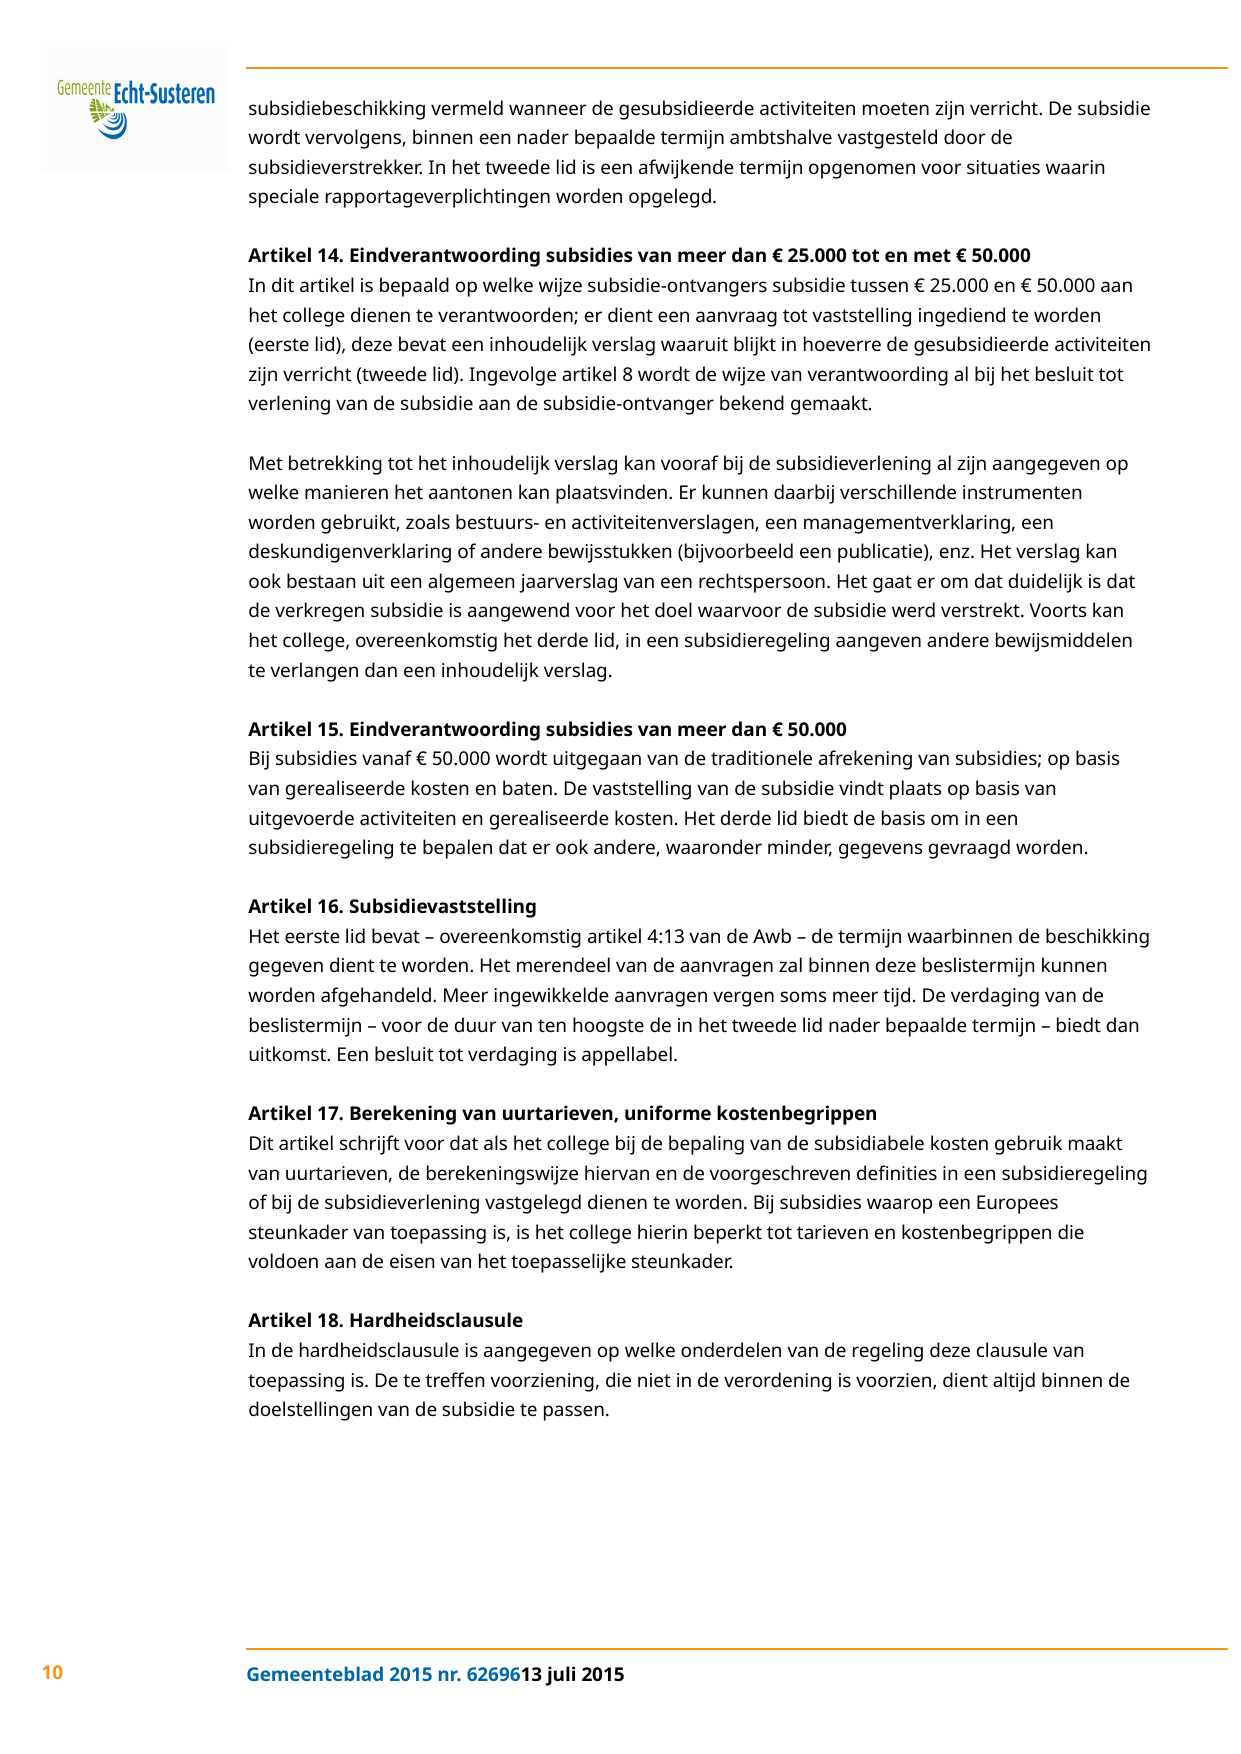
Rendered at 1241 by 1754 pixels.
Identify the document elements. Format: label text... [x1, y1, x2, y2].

text Artikel 18. Hardheidsclausule [248, 1308, 1152, 1333]
text Artikel 14. Eindverantwoording subsidies van meer dan € 25.000 tot en met € 50.000 [248, 243, 1152, 268]
text Artikel 17. Berekening van uurtarieven, uniforme kostenbegrippen [248, 1101, 1152, 1126]
picture [41, 47, 231, 172]
text Artikel 15. Eindverantwoording subsidies van meer dan € 50.000 [248, 716, 1152, 742]
text In dit artikel is bepaald op welke wijze subsidie-ontvangers subsidie tussen € 25.000 en € 50.000 aan het college dienen te verantwoorden; er dient een aanvraag tot vaststelling ingediend te worden (eerste lid), deze bevat een inhoudelijk verslag waaruit blijkt in hoeverre de gesubsidieerde activiteiten zijn verricht (tweede lid). Ingevolge artikel 8 wordt de wijze van verantwoording al bij het besluit tot verlening van de subsidie aan de subsidie-ontvanger bekend gemaakt. [248, 272, 1152, 416]
text In de hardheidsclausule is aangegeven op welke onderdelen van de regeling deze clausule van toepassing is. De te treffen voorziening, die niet in de verordening is voorzien, dient altijd binnen de doelstellingen van de subsidie te passen. [248, 1337, 1152, 1422]
text Met betrekking tot het inhoudelijk verslag kan vooraf bij de subsidieverlening al zijn aangegeven op welke manieren het aantonen kan plaatsvinden. Er kunnen daarbij verschillende instrumenten worden gebruikt, zoals bestuurs- en activiteitenverslagen, een managementverklaring, een deskundigenverklaring of andere bewijsstukken (bijvoorbeeld een publicatie), enz. Het verslag kan ook bestaan uit een algemeen jaarverslag van een rechtspersoon. Het gaat er om dat duidelijk is dat de verkregen subsidie is aangewend voor het doel waarvoor de subsidie werd verstrekt. Voorts kan het college, overeenkomstig het derde lid, in een subsidieregeling aangeven andere bewijsmiddelen te verlangen dan een inhoudelijk verslag. [248, 450, 1152, 683]
text Dit artikel schrijft voor dat als het college bij de bepaling van de subsidiabele kosten gebruik maakt van uurtarieven, de berekeningswijze hiervan en de voorgeschreven definities in een subsidieregeling of bij de subsidieverlening vastgelegd dienen te worden. Bij subsidies waarop een Europees steunkader van toepassing is, is het college hierin beperkt tot tarieven en kostenbegrippen die voldoen aan de eisen van het toepasselijke steunkader. [248, 1130, 1152, 1274]
text Het eerste lid bevat – overeenkomstig artikel 4:13 van de Awb – de termijn waarbinnen de beschikking gegeven dient te worden. Het merendeel van de aanvragen zal binnen deze beslistermijn kunnen worden afgehandeld. Meer ingewikkelde aanvragen vergen soms meer tijd. De verdaging van de beslistermijn – voor de duur van ten hoogste de in het tweede lid nader bepaalde termijn – biedt dan uitkomst. Een besluit tot verdaging is appellabel. [248, 923, 1152, 1067]
text Artikel 16. Subsidievaststelling [248, 893, 1152, 919]
text Bij subsidies vanaf € 50.000 wordt uitgegaan van de traditionele afrekening van subsidies; op basis van gerealiseerde kosten en baten. De vaststelling van de subsidie vindt plaats op basis van uitgevoerde activiteiten en gerealiseerde kosten. Het derde lid biedt de basis om in een subsidieregeling te bepalen dat er ook andere, waaronder minder, gegevens gevraagd worden. [248, 746, 1152, 860]
text subsidiebeschikking vermeld wanneer de gesubsidieerde activiteiten moeten zijn verricht. De subsidie wordt vervolgens, binnen een nader bepaalde termijn ambtshalve vastgesteld door de subsidieverstrekker. In het tweede lid is een afwijkende termijn opgenomen voor situaties waarin speciale rapportageverplichtingen worden opgelegd. [248, 95, 1152, 209]
